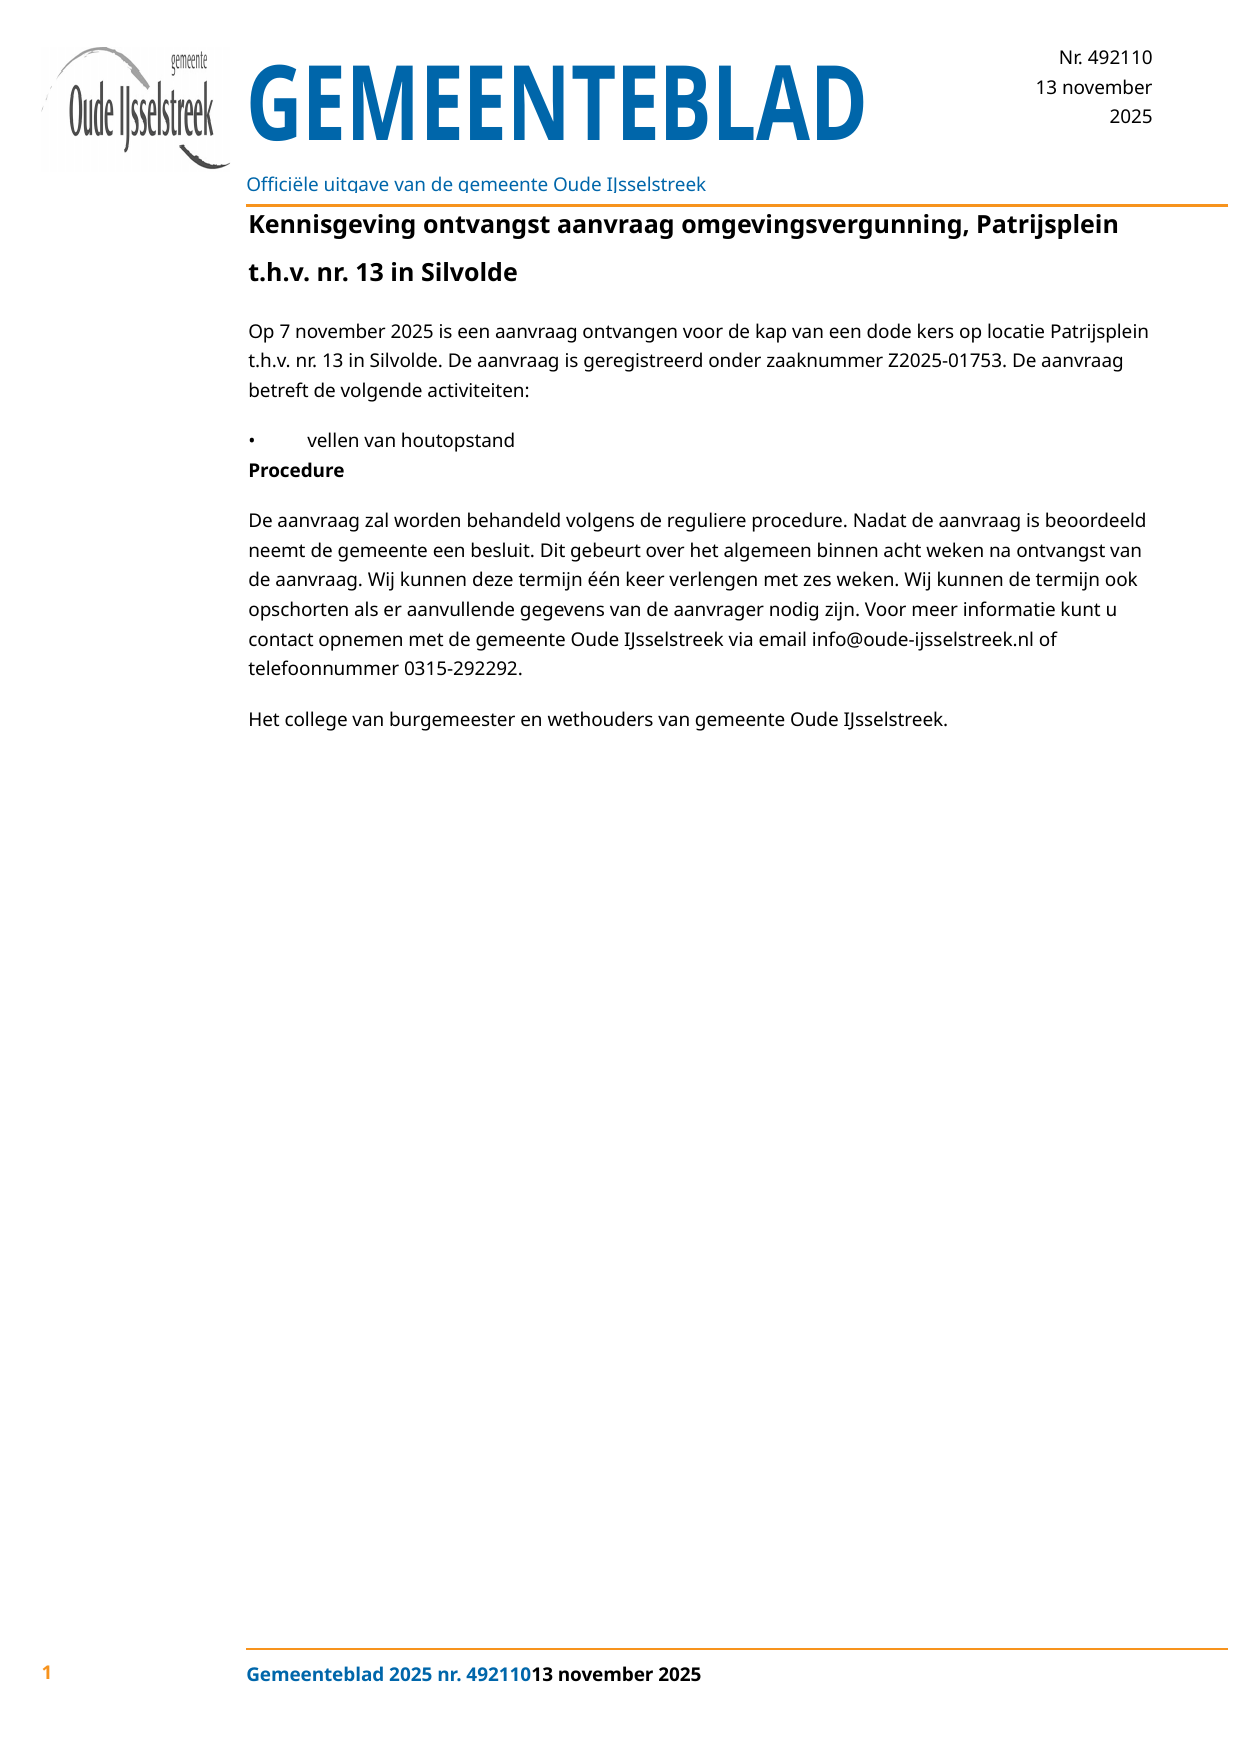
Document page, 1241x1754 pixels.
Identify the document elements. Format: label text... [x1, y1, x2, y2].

text Procedure [248, 457, 1152, 483]
text De aanvraag zal worden behandeld volgens de reguliere procedure. Nadat de aanvraag is beoordeeld neemt de gemeente een besluit. Dit gebeurt over het algemeen binnen acht weken na ontvangst van de aanvraag. Wij kunnen deze termijn één keer verlengen met zes weken. Wij kunnen de termijn ook opschorten als er aanvullende gegevens van de aanvrager nodig zijn. Voor meer informatie kunt u contact opnemen met de gemeente Oude IJsselstreek via email info@oude-ijsselstreek.nl of telefoonnummer 0315-292292. [248, 507, 1152, 681]
text Het college van burgemeester en wethouders van gemeente Oude IJsselstreek. [248, 706, 1152, 732]
list vellen van houtopstand [248, 427, 1152, 453]
text Kennisgeving ontvangst aanvraag omgevingsvergunning, Patrijsplein t.h.v. nr. 13 in Silvolde [248, 207, 1152, 288]
text Op 7 november 2025 is een aanvraag ontvangen voor de kap van een dode kers op locatie Patrijsplein t.h.v. nr. 13 in Silvolde. De aanvraag is geregistreerd onder zaaknummer Z2025-01753. De aanvraag betreft de volgende activiteiten: [248, 318, 1152, 403]
picture [41, 47, 231, 172]
